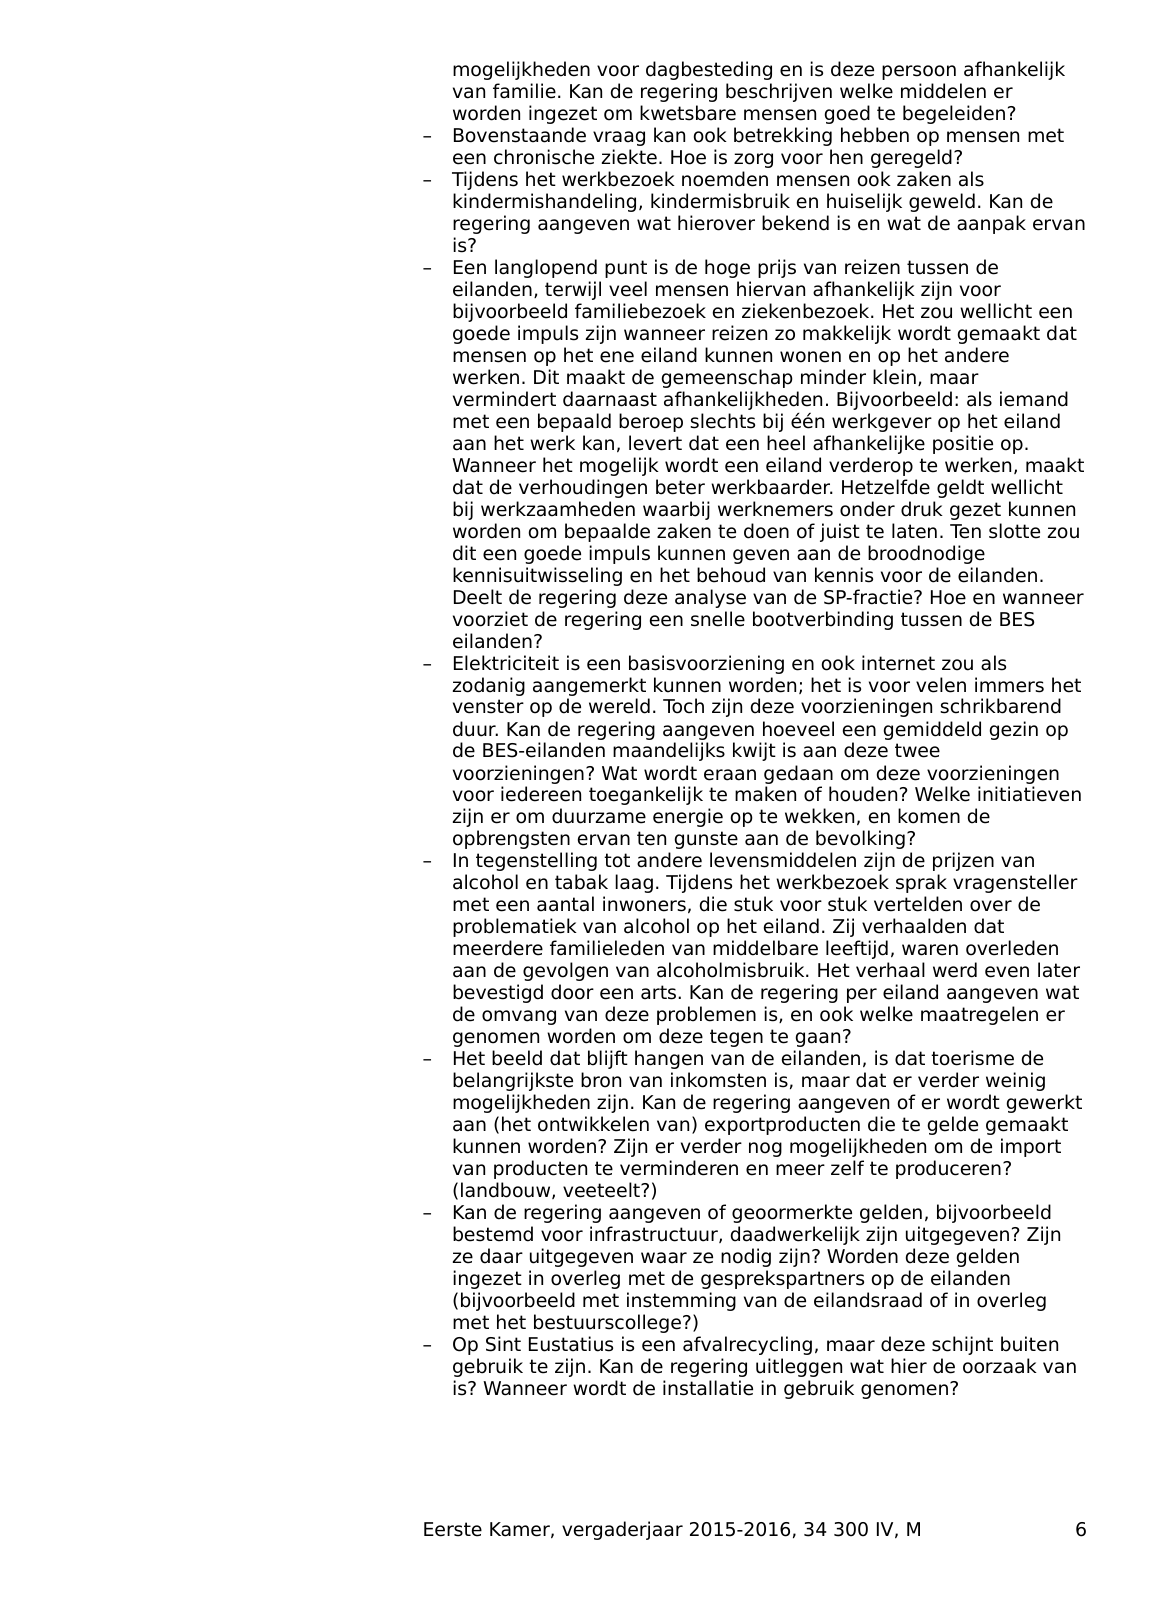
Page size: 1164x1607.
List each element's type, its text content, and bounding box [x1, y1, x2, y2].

text – Op Sint Eustatius is een afvalrecycling, maar deze schijnt buiten gebruik te zijn. Kan de regering uitleggen wat hier de oorzaak van is? Wanneer wordt de installatie in gebruik genomen? [422, 1334, 1087, 1400]
text – Kan de regering aangeven of geoormerkte gelden, bijvoorbeeld bestemd voor infrastructuur, daadwerkelijk zijn uitgegeven? Zijn ze daar uitgegeven waar ze nodig zijn? Worden deze gelden ingezet in overleg met de gesprekspartners op de eilanden (bijvoorbeeld met instemming van de eilandsraad of in overleg met het bestuurscollege?) [422, 1202, 1087, 1334]
text – Elektriciteit is een basisvoorziening en ook internet zou als zodanig aangemerkt kunnen worden; het is voor velen immers het venster op de wereld. Toch zijn deze voorzieningen schrikbarend duur. Kan de regering aangeven hoeveel een gemiddeld gezin op de BES-eilanden maandelijks kwijt is aan deze twee voorzieningen? Wat wordt eraan gedaan om deze voorzieningen voor iedereen toegankelijk te maken of houden? Welke initiatieven zijn er om duurzame energie op te wekken, en komen de opbrengsten ervan ten gunste aan de bevolking? [422, 652, 1087, 850]
text – Bovenstaande vraag kan ook betrekking hebben op mensen met een chronische ziekte. Hoe is zorg voor hen geregeld? [422, 125, 1087, 169]
text mogelijkheden voor dagbesteding en is deze persoon afhankelijk van familie. Kan de regering beschrijven welke middelen er worden ingezet om kwetsbare mensen goed te begeleiden? [422, 59, 1087, 125]
text – Tijdens het werkbezoek noemden mensen ook zaken als kindermishandeling, kindermisbruik en huiselijk geweld. Kan de regering aangeven wat hierover bekend is en wat de aanpak ervan is? [422, 169, 1087, 257]
text – Een langlopend punt is de hoge prijs van reizen tussen de eilanden, terwijl veel mensen hiervan afhankelijk zijn voor bijvoorbeeld familiebezoek en ziekenbezoek. Het zou wellicht een goede impuls zijn wanneer reizen zo makkelijk wordt gemaakt dat mensen op het ene eiland kunnen wonen en op het andere werken. Dit maakt de gemeenschap minder klein, maar vermindert daarnaast afhankelijkheden. Bijvoorbeeld: als iemand met een bepaald beroep slechts bij één werkgever op het eiland aan het werk kan, levert dat een heel afhankelijke positie op. Wanneer het mogelijk wordt een eiland verderop te werken, maakt dat de verhoudingen beter werkbaarder. Hetzelfde geldt wellicht bij werkzaamheden waarbij werknemers onder druk gezet kunnen worden om bepaalde zaken te doen of juist te laten. Ten slotte zou dit een goede impuls kunnen geven aan de broodnodige kennisuitwisseling en het behoud van kennis voor de eilanden. Deelt de regering deze analyse van de SP-fractie? Hoe en wanneer voorziet de regering een snelle bootverbinding tussen de BES eilanden? [422, 257, 1087, 652]
text – In tegenstelling tot andere levensmiddelen zijn de prijzen van alcohol en tabak laag. Tijdens het werkbezoek sprak vragensteller met een aantal inwoners, die stuk voor stuk vertelden over de problematiek van alcohol op het eiland. Zij verhaalden dat meerdere familieleden van middelbare leeftijd, waren overleden aan de gevolgen van alcoholmisbruik. Het verhaal werd even later bevestigd door een arts. Kan de regering per eiland aangeven wat de omvang van deze problemen is, en ook welke maatregelen er genomen worden om deze tegen te gaan? [422, 850, 1087, 1048]
text – Het beeld dat blijft hangen van de eilanden, is dat toerisme de belangrijkste bron van inkomsten is, maar dat er verder weinig mogelijkheden zijn. Kan de regering aangeven of er wordt gewerkt aan (het ontwikkelen van) exportproducten die te gelde gemaakt kunnen worden? Zijn er verder nog mogelijkheden om de import van producten te verminderen en meer zelf te produceren? (landbouw, veeteelt?) [422, 1048, 1087, 1202]
